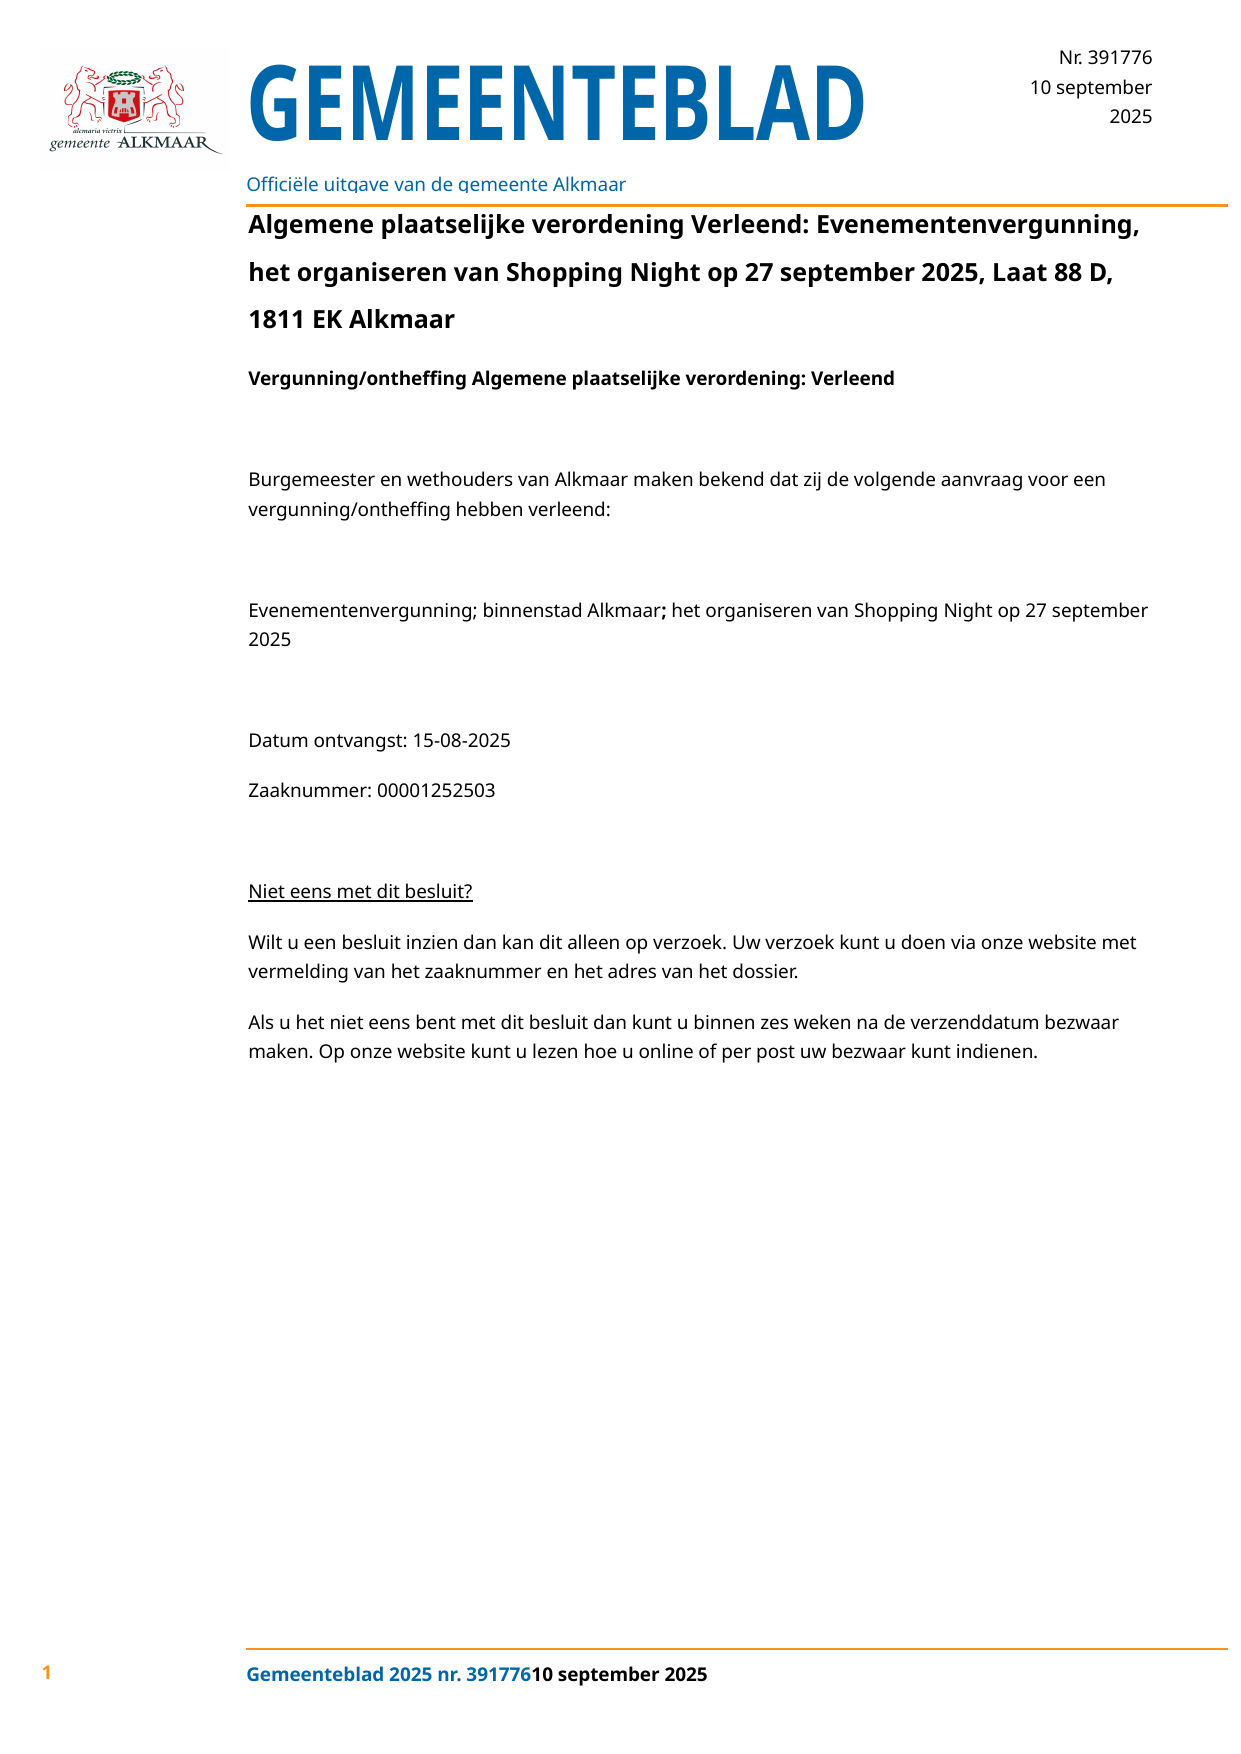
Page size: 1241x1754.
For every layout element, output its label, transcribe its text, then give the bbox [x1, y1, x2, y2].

text Burgemeester en wethouders van Alkmaar maken bekend dat zij de volgende aanvraag voor een vergunning/ontheffing hebben verleend: [248, 466, 1152, 522]
text Wilt u een besluit inzien dan kan dit alleen op verzoek. Uw verzoek kunt u doen via onze website met vermelding van het zaaknummer en het adres van het dossier. [248, 929, 1152, 984]
text Datum ontvangst: 15-08-2025 [248, 727, 1152, 753]
text Evenementenvergunning; binnenstad Alkmaar; het organiseren van Shopping Night op 27 september 2025 [248, 597, 1152, 652]
text Als u het niet eens bent met dit besluit dan kunt u binnen zes weken na de verzenddatum bezwaar maken. Op onze website kunt u lezen hoe u online of per post uw bezwaar kunt indienen. [248, 1009, 1152, 1064]
text Vergunning/ontheffing Algemene plaatselijke verordening: Verleend [248, 366, 1152, 391]
text Niet eens met dit besluit? [248, 878, 1152, 904]
text Zaaknummer: 00001252503 [248, 778, 1152, 803]
text Algemene plaatselijke verordening Verleend: Evenementenvergunning, het organiseren van Shopping Night op 27 september 2025, Laat 88 D, 1811 EK Alkmaar [248, 207, 1152, 336]
picture [41, 47, 231, 172]
